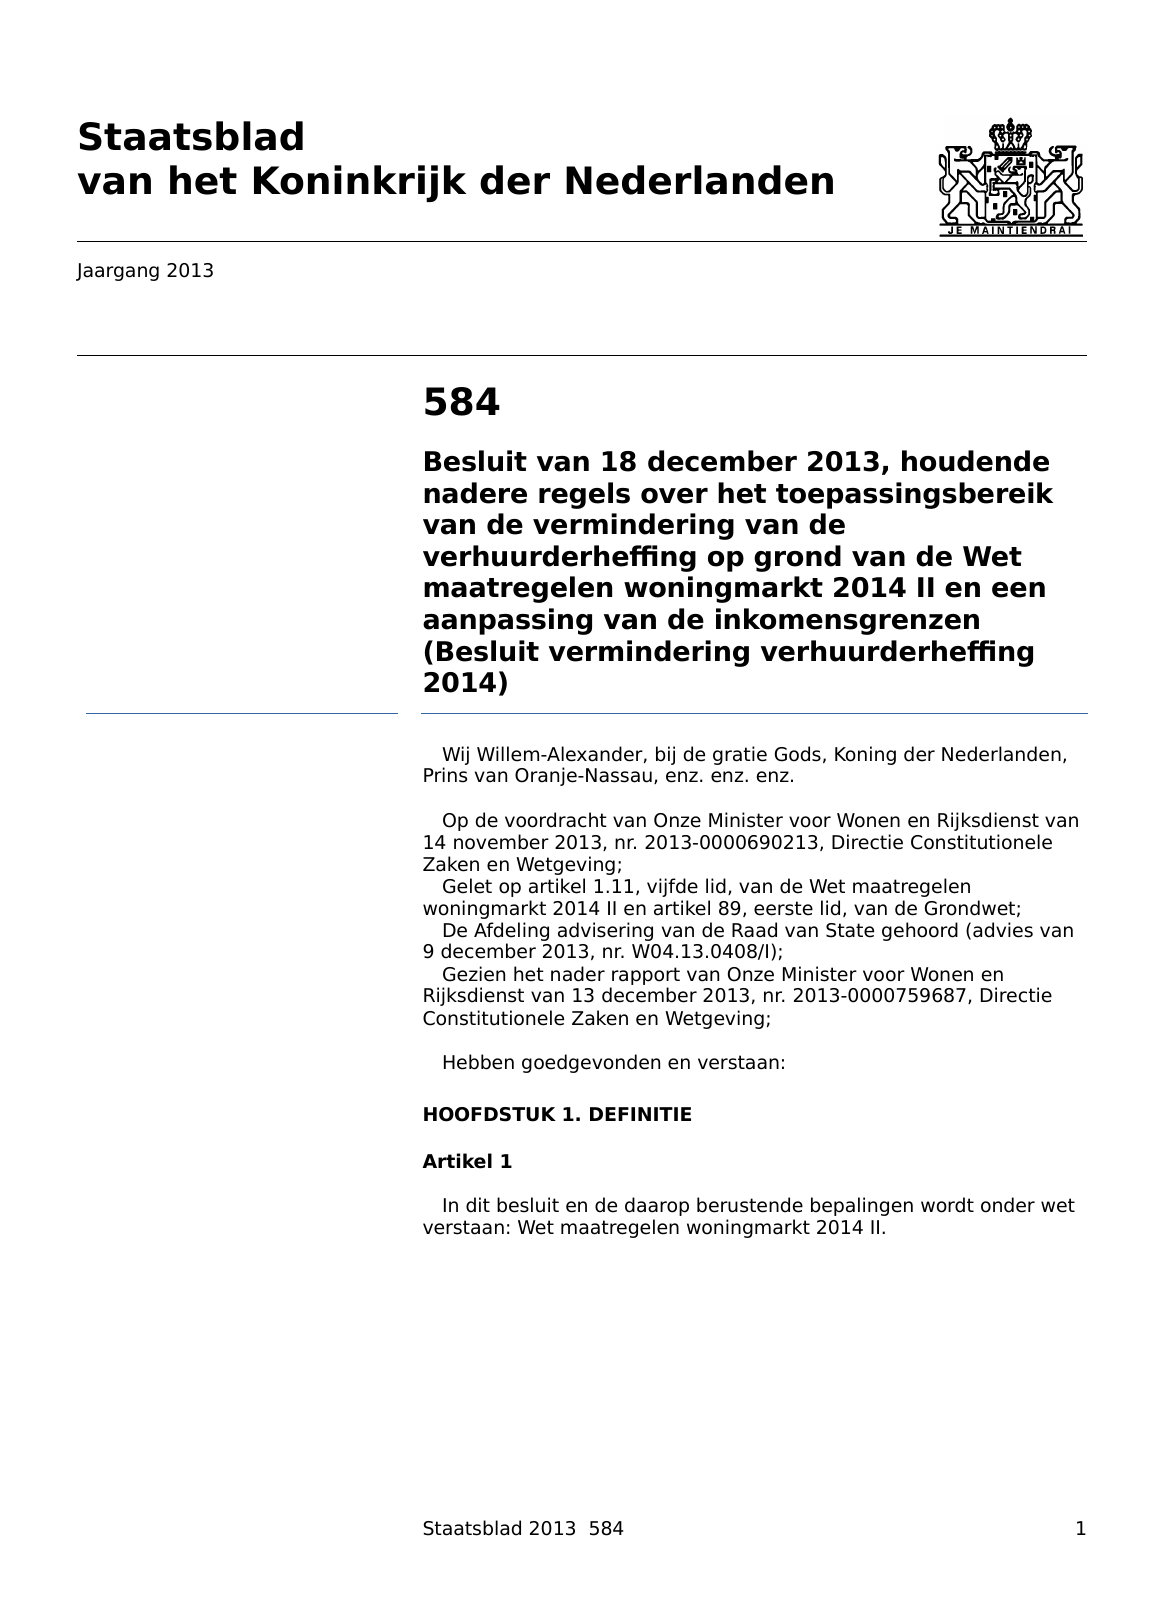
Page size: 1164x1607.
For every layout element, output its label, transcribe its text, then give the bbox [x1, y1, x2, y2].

subtitle Artikel 1 [422, 1151, 1087, 1172]
table_header [886, 100, 1087, 241]
text Op de voordracht van Onze Minister voor Wonen en Rijksdienst van 14 november 2013, nr. 2013-0000690213, Directie Constitutionele Zaken en Wetgeving; [422, 809, 1087, 876]
subtitle HOOFDSTUK 1. DEFINITIE [422, 1103, 1087, 1126]
text Gelet op artikel 1.11, vijfde lid, van de Wet maatregelen woningmarkt 2014 II en artikel 89, eerste lid, van de Grondwet; [422, 876, 1087, 919]
subtitle 584 [422, 381, 1087, 424]
text In dit besluit en de daarop berustende bepalingen wordt onder wet verstaan: Wet maatregelen woningmarkt 2014 II. [422, 1195, 1087, 1239]
table_cell Jaargang 2013 [77, 242, 1087, 355]
text Besluit van 18 december 2013, houdende nadere regels over het toepassingsbereik van de vermindering van de verhuurderheffing op grond van de Wet maatregelen woningmarkt 2014 II en een aanpassing van de inkomensgrenzen (Besluit vermindering verhuurderheffing 2014) [422, 447, 1087, 699]
text Wij Willem-Alexander, bij de gratie Gods, Koning der Nederlanden, Prins van Oranje-Nassau, enz. enz. enz. [422, 743, 1087, 787]
text Hebben goedgevonden en verstaan: [422, 1052, 1087, 1073]
picture [936, 115, 1087, 240]
text De Afdeling advisering van de Raad van State gehoord (advies van 9 december 2013, nr. W04.13.0408/I); [422, 919, 1087, 963]
text Gezien het nader rapport van Onze Minister voor Wonen en Rijksdienst van 13 december 2013, nr. 2013-0000759687, Directie Constitutionele Zaken en Wetgeving; [422, 963, 1087, 1029]
table_header Staatsblad van het Koninkrijk der Nederlanden [77, 100, 886, 241]
